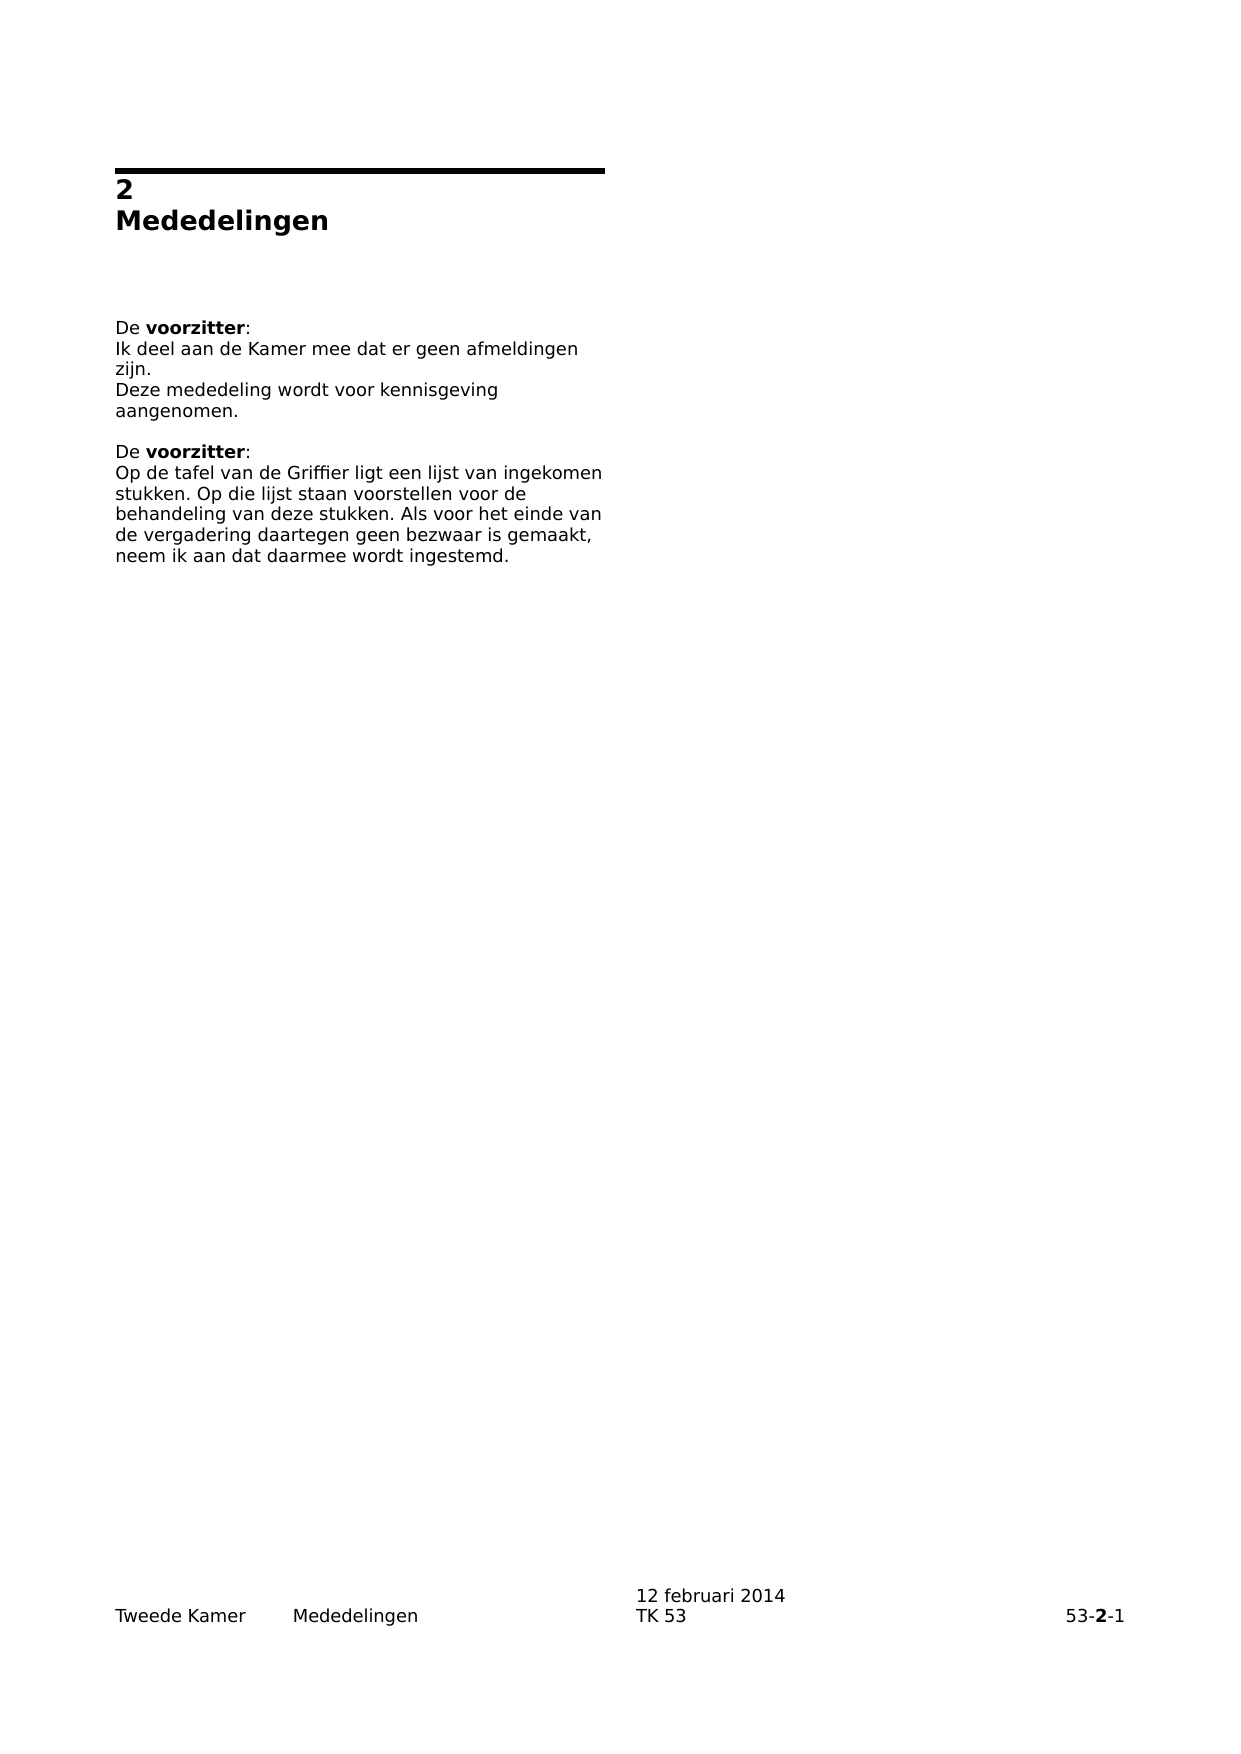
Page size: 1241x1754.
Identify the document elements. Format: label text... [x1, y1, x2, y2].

text Ik deel aan de Kamer mee dat er geen afmeldingen zijn. [115, 338, 605, 380]
text De voorzitter: [115, 442, 605, 462]
text De voorzitter: [115, 318, 605, 338]
text Op de tafel van de Griffier ligt een lijst van ingekomen stukken. Op die lijst staan voorstellen voor de behandeling van deze stukken. Als voor het einde van de vergadering daartegen geen bezwaar is gemaakt, neem ik aan dat daarmee wordt ingestemd. [115, 462, 605, 567]
title 2 Mededelingen [115, 174, 605, 237]
text Deze mededeling wordt voor kennisgeving aangenomen. [115, 380, 605, 422]
